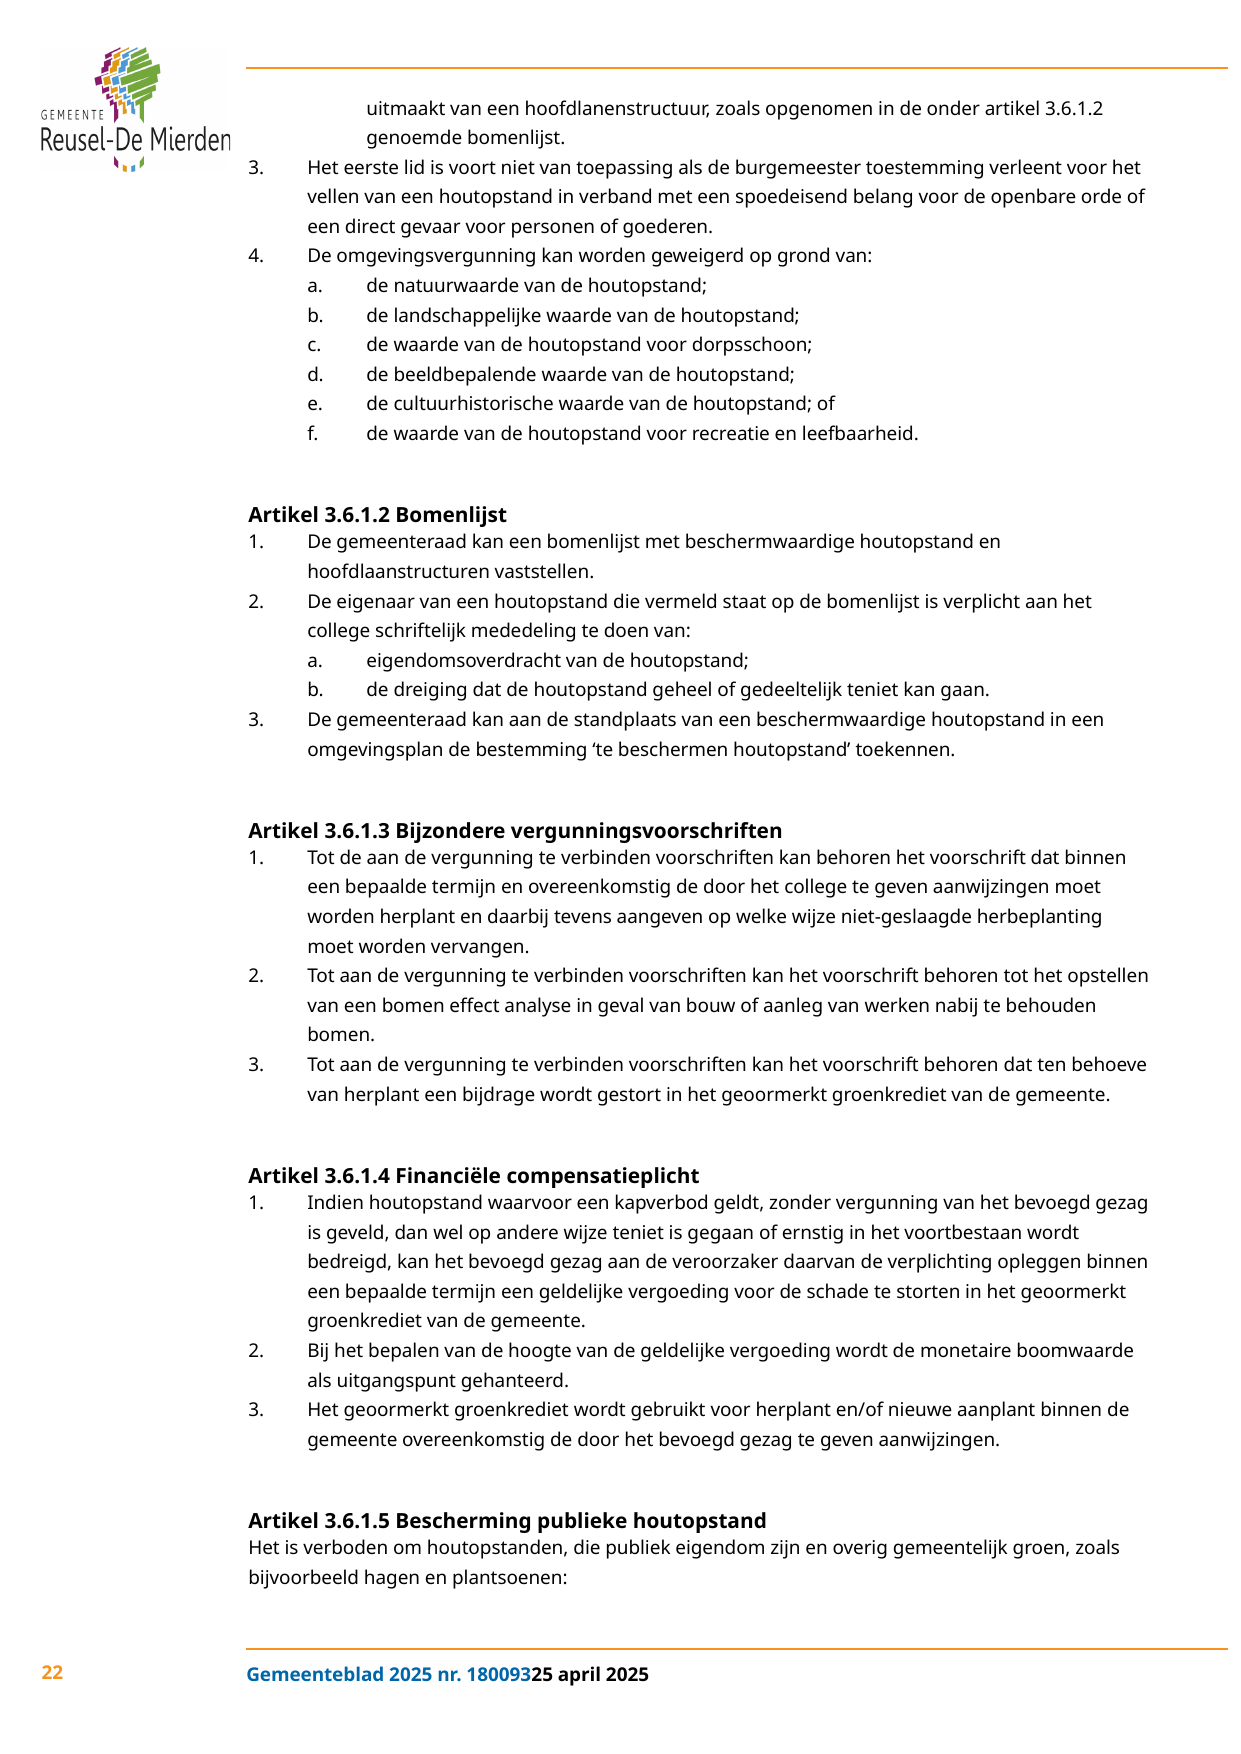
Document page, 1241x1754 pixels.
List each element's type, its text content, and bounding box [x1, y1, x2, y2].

text Het is verboden om houtopstanden, die publiek eigendom zijn en overig gemeentelijk groen, zoals bijvoorbeeld hagen en plantsoenen: [248, 1534, 1152, 1590]
list eigendomsoverdracht van de houtopstand; [307, 647, 1152, 673]
text Artikel 3.6.1.4 Financiële compensatieplicht [248, 1161, 1152, 1189]
text Artikel 3.6.1.5 Bescherming publieke houtopstand [248, 1506, 1152, 1534]
list Bij het bepalen van de hoogte van de geldelijke vergoeding wordt de monetaire boomwaarde als uitgangspunt gehanteerd. [248, 1337, 1152, 1392]
list uitmaakt van een hoofdlanenstructuur, zoals opgenomen in de onder artikel 3.6.1.2 genoemde bomenlijst. [307, 95, 1152, 150]
list De gemeenteraad kan aan de standplaats van een beschermwaardige houtopstand in een omgevingsplan de bestemming ‘te beschermen houtopstand’ toekennen. [248, 706, 1152, 761]
list de landschappelijke waarde van de houtopstand; [307, 302, 1152, 328]
list Tot aan de vergunning te verbinden voorschriften kan het voorschrift behoren dat ten behoeve van herplant een bijdrage wordt gestort in het geoormerkt groenkrediet van de gemeente. [248, 1051, 1152, 1107]
list De gemeenteraad kan een bomenlijst met beschermwaardige houtopstand en hoofdlaanstructuren vaststellen. [248, 529, 1152, 584]
list de natuurwaarde van de houtopstand; [307, 272, 1152, 298]
list Het eerste lid is voort niet van toepassing als de burgemeester toestemming verleent voor het vellen van een houtopstand in verband met een spoedeisend belang voor de openbare orde of een direct gevaar voor personen of goederen. [248, 154, 1152, 239]
list de cultuurhistorische waarde van de houtopstand; of [307, 391, 1152, 416]
list Tot aan de vergunning te verbinden voorschriften kan het voorschrift behoren tot het opstellen van een bomen effect analyse in geval van bouw of aanleg van werken nabij te behouden bomen. [248, 962, 1152, 1047]
list de waarde van de houtopstand voor recreatie en leefbaarheid. [307, 420, 1152, 446]
list De omgevingsvergunning kan worden geweigerd op grond van: [248, 243, 1152, 268]
list de waarde van de houtopstand voor dorpsschoon; [307, 331, 1152, 357]
text Artikel 3.6.1.3 Bijzondere vergunningsvoorschriften [248, 816, 1152, 844]
text Artikel 3.6.1.2 Bomenlijst [248, 500, 1152, 529]
picture [41, 47, 231, 172]
list Indien houtopstand waarvoor een kapverbod geldt, zonder vergunning van het bevoegd gezag is geveld, dan wel op andere wijze teniet is gegaan of ernstig in het voortbestaan wordt bedreigd, kan het bevoegd gezag aan de veroorzaker daarvan de verplichting opleggen binnen een bepaalde termijn een geldelijke vergoeding voor de schade te storten in het geoormerkt groenkrediet van de gemeente. [248, 1189, 1152, 1333]
list De eigenaar van een houtopstand die vermeld staat op de bomenlijst is verplicht aan het college schriftelijk mededeling te doen van: [248, 588, 1152, 643]
list de beeldbepalende waarde van de houtopstand; [307, 361, 1152, 387]
list Het geoormerkt groenkrediet wordt gebruikt voor herplant en/of nieuwe aanplant binnen de gemeente overeenkomstig de door het bevoegd gezag te geven aanwijzingen. [248, 1396, 1152, 1452]
list Tot de aan de vergunning te verbinden voorschriften kan behoren het voorschrift dat binnen een bepaalde termijn en overeenkomstig de door het college te geven aanwijzingen moet worden herplant en daarbij tevens aangeven op welke wijze niet-geslaagde herbeplanting moet worden vervangen. [248, 844, 1152, 959]
list de dreiging dat de houtopstand geheel of gedeeltelijk teniet kan gaan. [307, 677, 1152, 702]
